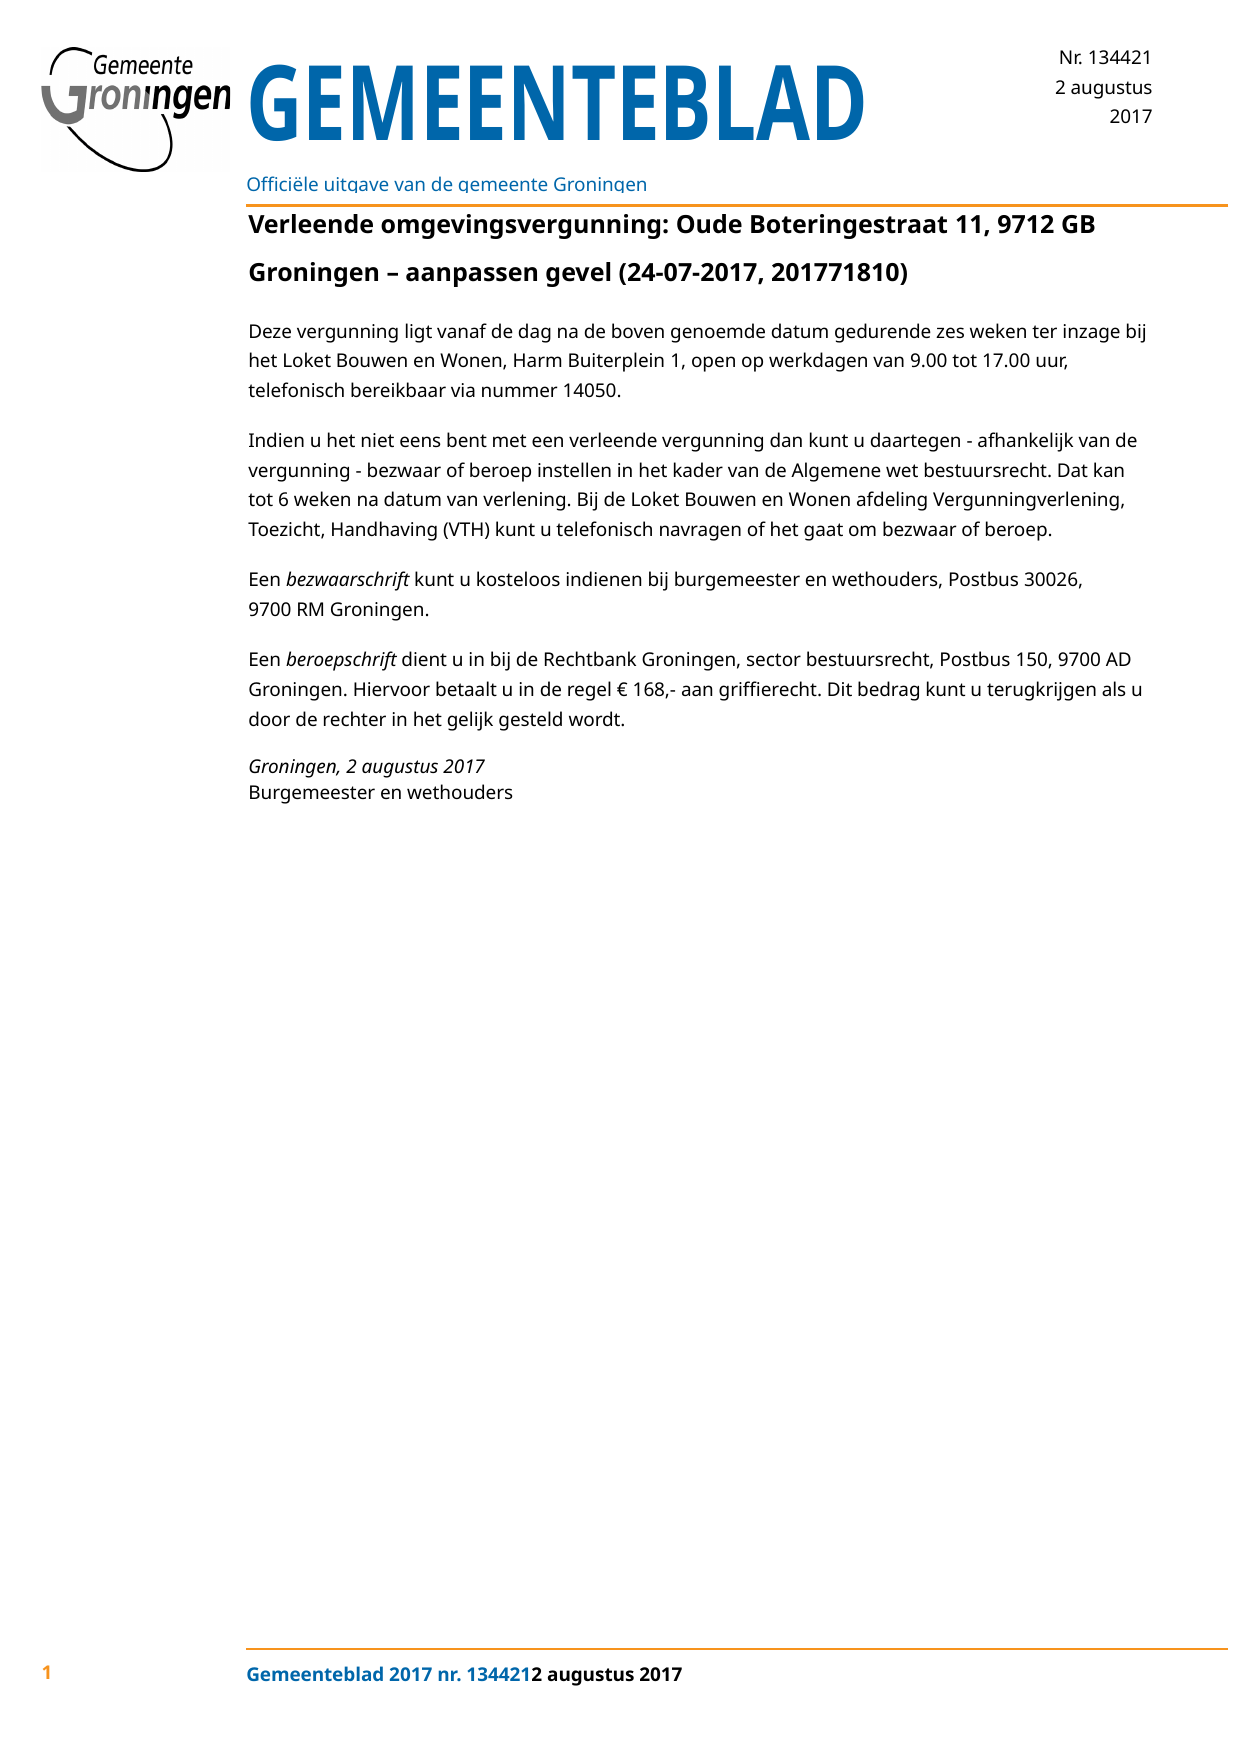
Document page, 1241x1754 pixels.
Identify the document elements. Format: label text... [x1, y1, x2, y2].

text Groningen, 2 augustus 2017 [248, 754, 1152, 779]
picture [41, 47, 231, 172]
text Een beroepschrift dient u in bij de Rechtbank Groningen, sector bestuursrecht, Postbus 150, 9700 AD Groningen. Hiervoor betaalt u in de regel € 168,- aan griffierecht. Dit bedrag kunt u terugkrijgen als u door de rechter in het gelijk gesteld wordt. [248, 647, 1152, 732]
text Burgemeester en wethouders [248, 779, 1152, 805]
text Deze vergunning ligt vanaf de dag na de boven genoemde datum gedurende zes weken ter inzage bij het Loket Bouwen en Wonen, Harm Buiterplein 1, open op werkdagen van 9.00 tot 17.00 uur, telefonisch bereikbaar via nummer 14050. [248, 318, 1152, 403]
text Verleende omgevingsvergunning: Oude Boteringestraat 11, 9712 GB Groningen – aanpassen gevel (24-07-2017, 201771810) [248, 207, 1152, 288]
text Een bezwaarschrift kunt u kosteloos indienen bij burgemeester en wethouders, Postbus 30026, 9700 RM Groningen. [248, 567, 1152, 622]
text Indien u het niet eens bent met een verleende vergunning dan kunt u daartegen - afhankelijk van de vergunning - bezwaar of beroep instellen in het kader van de Algemene wet bestuursrecht. Dat kan tot 6 weken na datum van verlening. Bij de Loket Bouwen en Wonen afdeling Vergunningverlening, Toezicht, Handhaving (VTH) kunt u telefonisch navragen of het gaat om bezwaar of beroep. [248, 427, 1152, 542]
